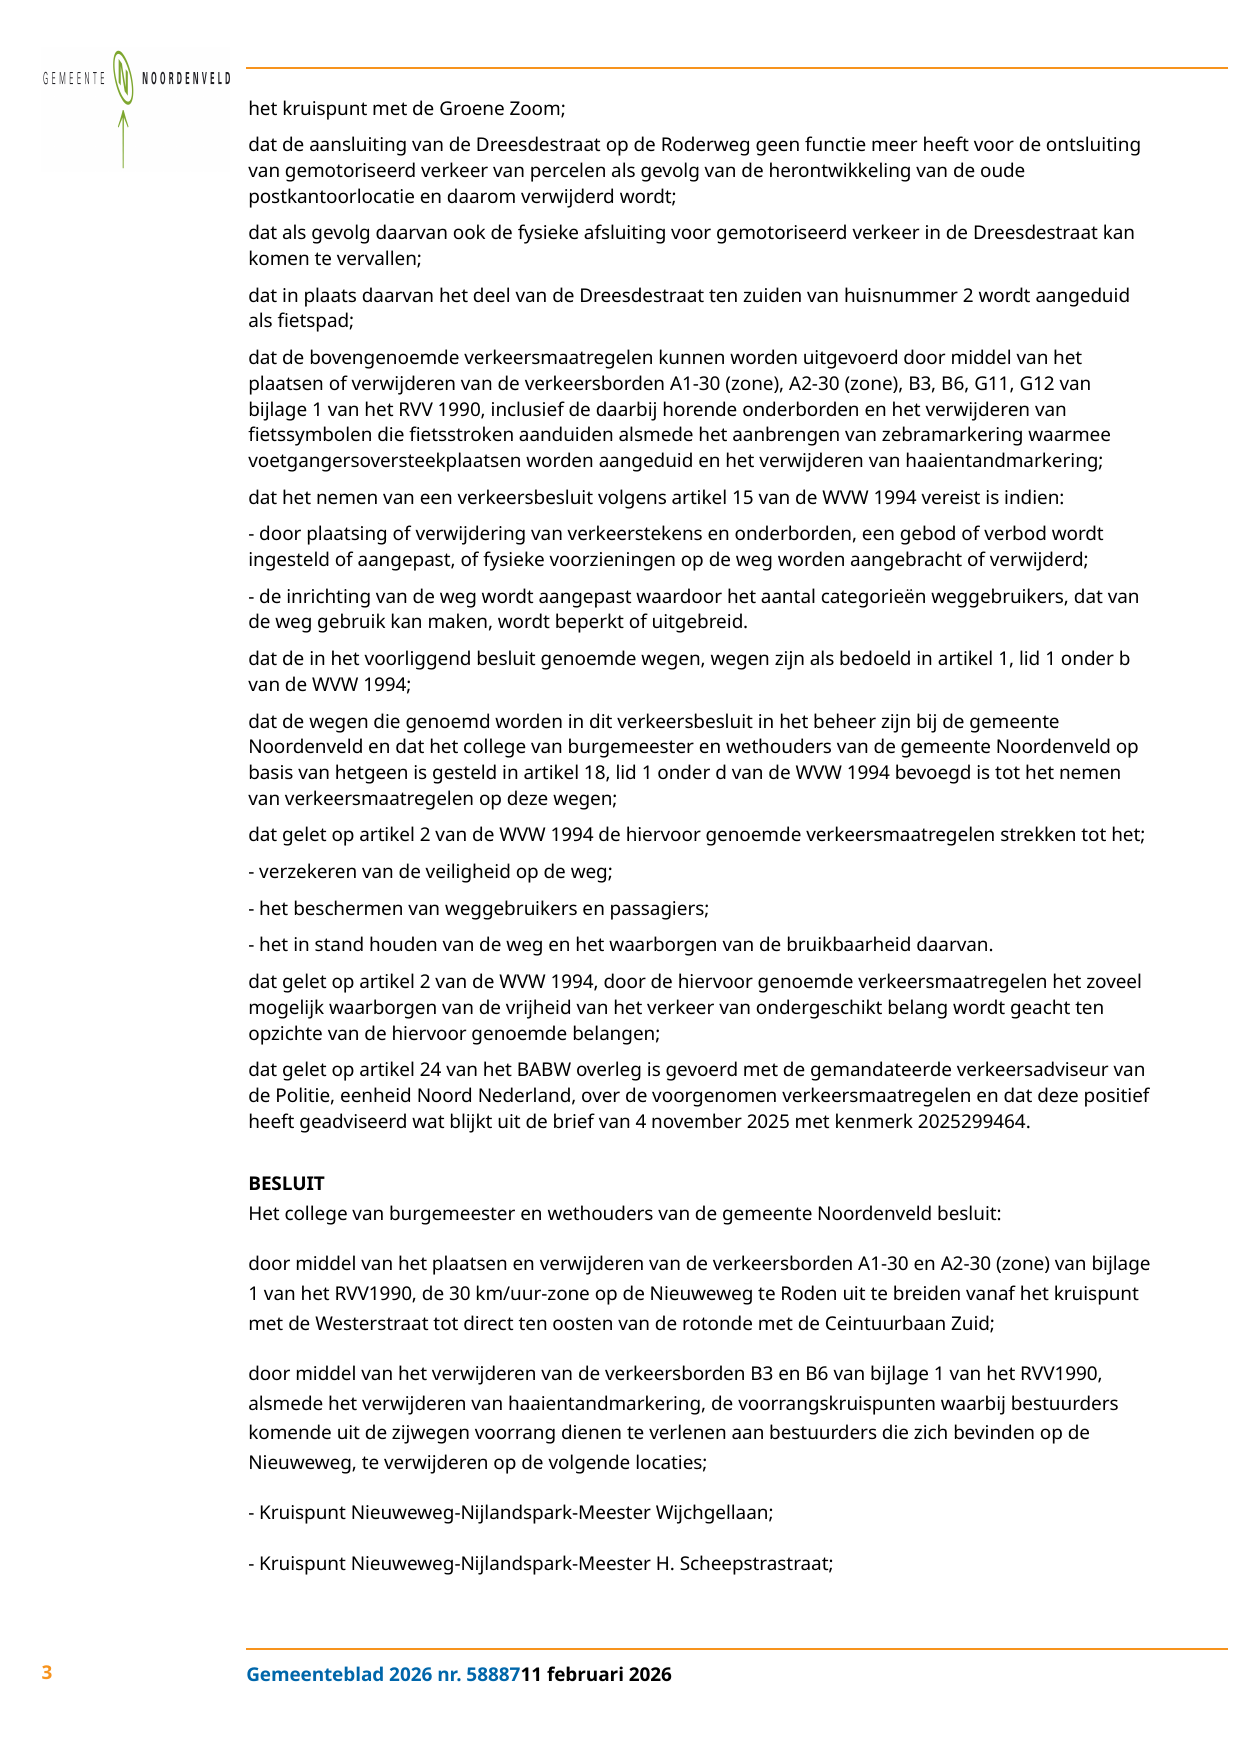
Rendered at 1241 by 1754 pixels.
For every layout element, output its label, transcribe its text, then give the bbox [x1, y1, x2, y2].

text - de inrichting van de weg wordt aangepast waardoor het aantal categorieën weggebruikers, dat van de weg gebruik kan maken, wordt beperkt of uitgebreid. [248, 583, 1152, 634]
text door middel van het verwijderen van de verkeersborden B3 en B6 van bijlage 1 van het RVV1990, alsmede het verwijderen van haaientandmarkering, de voorrangskruispunten waarbij bestuurders komende uit de zijwegen voorrang dienen te verlenen aan bestuurders die zich bevinden op de Nieuweweg, te verwijderen op de volgende locaties; [248, 1360, 1152, 1475]
text dat gelet op artikel 2 van de WVW 1994, door de hiervoor genoemde verkeersmaatregelen het zoveel mogelijk waarborgen van de vrijheid van het verkeer van ondergeschikt belang wordt geacht ten opzichte van de hiervoor genoemde belangen; [248, 968, 1152, 1046]
text - Kruispunt Nieuweweg-Nijlandspark-Meester H. Scheepstrastraat; [248, 1550, 1152, 1576]
text dat de wegen die genoemd worden in dit verkeersbesluit in het beheer zijn bij de gemeente Noordenveld en dat het college van burgemeester en wethouders van de gemeente Noordenveld op basis van hetgeen is gesteld in artikel 18, lid 1 onder d van de WVW 1994 bevoegd is tot het nemen van verkeersmaatregelen op deze wegen; [248, 708, 1152, 811]
text dat het nemen van een verkeersbesluit volgens artikel 15 van de WVW 1994 vereist is indien: [248, 484, 1152, 510]
text - Kruispunt Nieuweweg-Nijlandspark-Meester Wijchgellaan; [248, 1499, 1152, 1525]
text door middel van het plaatsen en verwijderen van de verkeersborden A1-30 en A2-30 (zone) van bijlage 1 van het RVV1990, de 30 km/uur-zone op de Nieuweweg te Roden uit te breiden vanaf het kruispunt met de Westerstraat tot direct ten oosten van de rotonde met de Ceintuurbaan Zuid; [248, 1251, 1152, 1336]
text dat de aansluiting van de Dreesdestraat op de Roderweg geen functie meer heeft voor de ontsluiting van gemotoriseerd verkeer van percelen als gevolg van de herontwikkeling van de oude postkantoorlocatie en daarom verwijderd wordt; [248, 131, 1152, 209]
text dat als gevolg daarvan ook de fysieke afsluiting voor gemotoriseerd verkeer in de Dreesdestraat kan komen te vervallen; [248, 219, 1152, 271]
text - door plaatsing of verwijdering van verkeerstekens en onderborden, een gebod of verbod wordt ingesteld of aangepast, of fysieke voorzieningen op de weg worden aangebracht of verwijderd; [248, 521, 1152, 572]
text het kruispunt met de Groene Zoom; [248, 95, 1152, 121]
text - het in stand houden van de weg en het waarborgen van de bruikbaarheid daarvan. [248, 932, 1152, 957]
text dat in plaats daarvan het deel van de Dreesdestraat ten zuiden van huisnummer 2 wordt aangeduid als fietspad; [248, 282, 1152, 333]
text - verzekeren van de veiligheid op de weg; [248, 858, 1152, 884]
text BESLUIT [248, 1171, 1152, 1196]
text dat gelet op artikel 2 van de WVW 1994 de hiervoor genoemde verkeersmaatregelen strekken tot het; [248, 822, 1152, 847]
text dat de bovengenoemde verkeersmaatregelen kunnen worden uitgevoerd door middel van het plaatsen of verwijderen van de verkeersborden A1-30 (zone), A2-30 (zone), B3, B6, G11, G12 van bijlage 1 van het RVV 1990, inclusief de daarbij horende onderborden en het verwijderen van fietssymbolen die fietsstroken aanduiden alsmede het aanbrengen van zebramarkering waarmee voetgangersoversteekplaatsen worden aangeduid en het verwijderen van haaientandmarkering; [248, 344, 1152, 473]
text Het college van burgemeester en wethouders van de gemeente Noordenveld besluit: [248, 1200, 1152, 1226]
text dat gelet op artikel 24 van het BABW overleg is gevoerd met de gemandateerde verkeersadviseur van de Politie, eenheid Noord Nederland, over de voorgenomen verkeersmaatregelen en dat deze positief heeft geadviseerd wat blijkt uit de brief van 4 november 2025 met kenmerk 2025299464. [248, 1056, 1152, 1134]
text - het beschermen van weggebruikers en passagiers; [248, 895, 1152, 921]
picture [41, 47, 231, 172]
text dat de in het voorliggend besluit genoemde wegen, wegen zijn als bedoeld in artikel 1, lid 1 onder b van de WVW 1994; [248, 645, 1152, 697]
